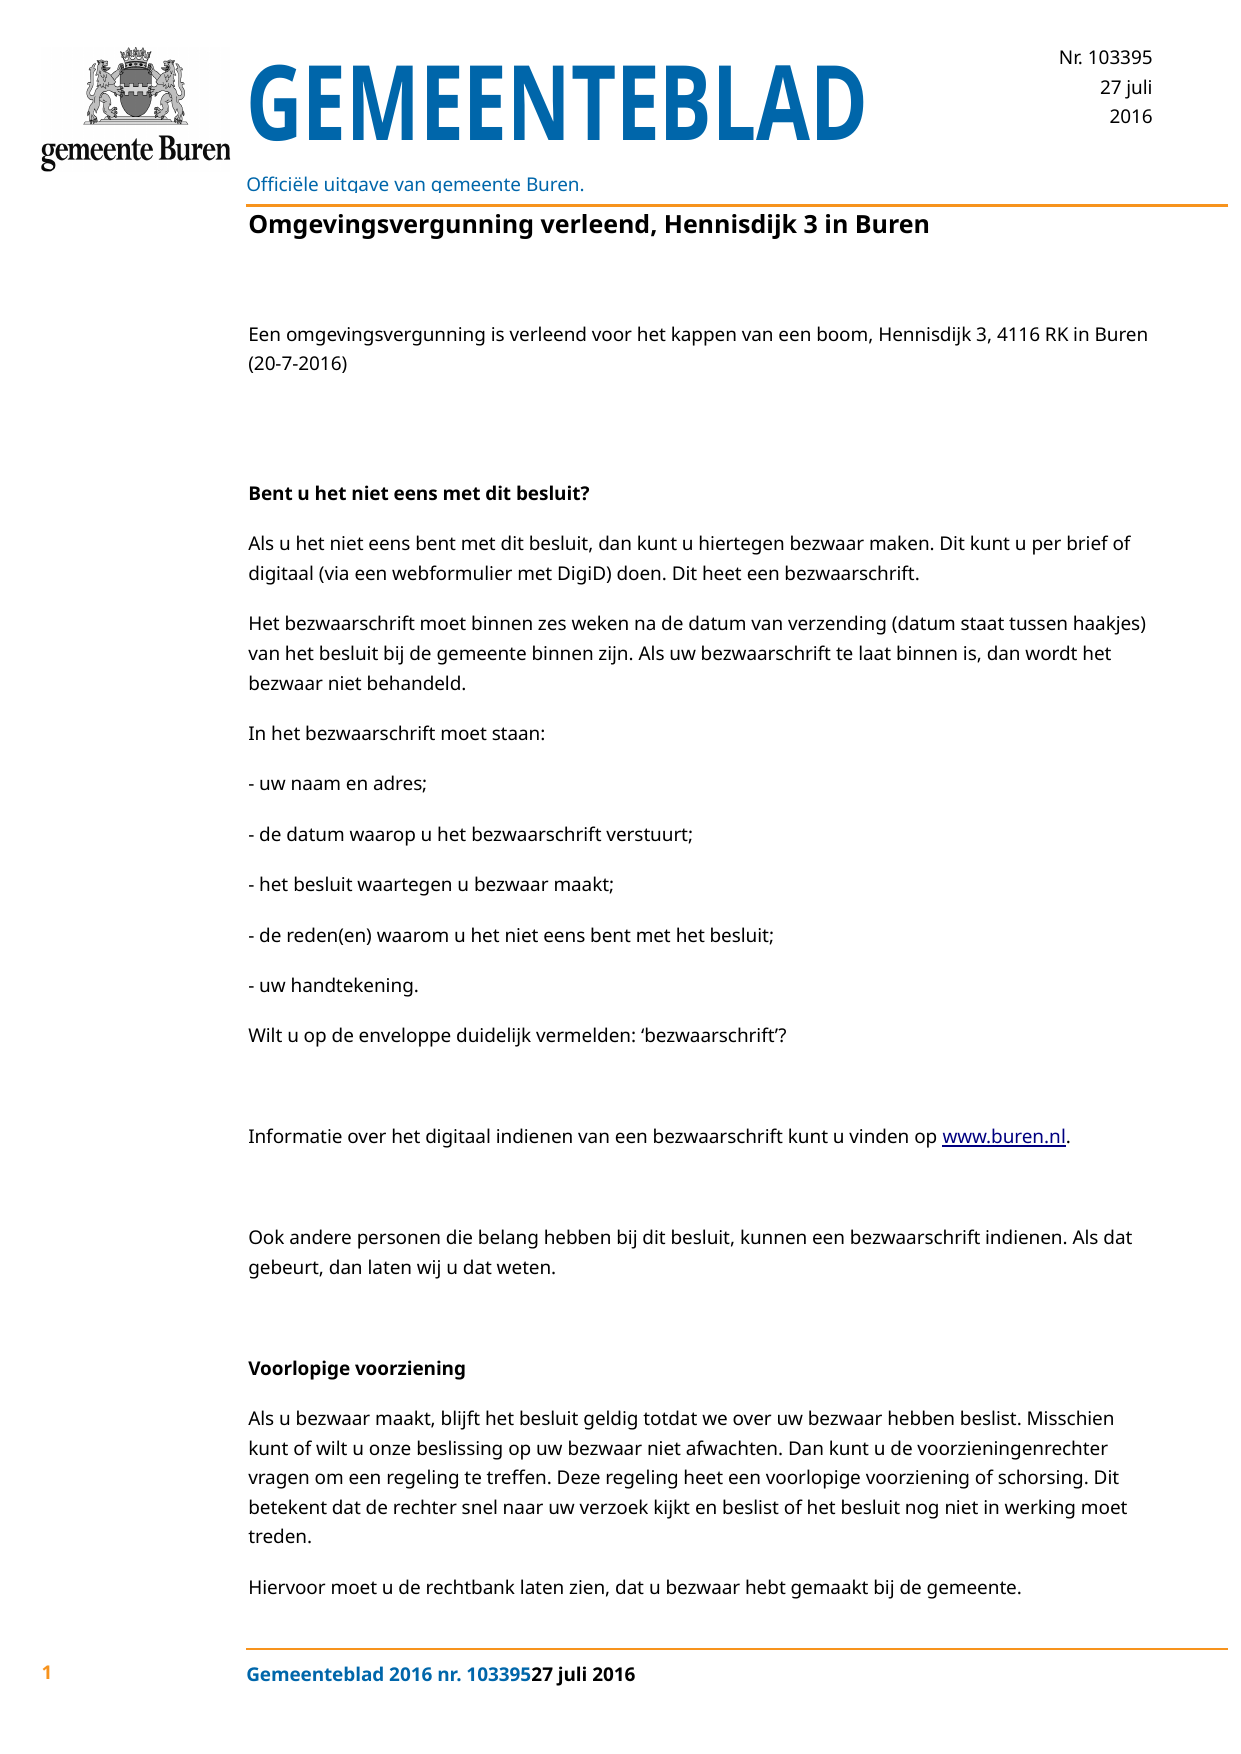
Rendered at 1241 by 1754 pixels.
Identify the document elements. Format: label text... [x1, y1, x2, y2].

text - uw handtekening. [248, 972, 1152, 998]
text - uw naam en adres; [248, 771, 1152, 796]
text - de datum waarop u het bezwaarschrift verstuurt; [248, 821, 1152, 847]
text Omgevingsvergunning verleend, Hennisdijk 3 in Buren [248, 207, 1152, 241]
text Hiervoor moet u de rechtbank laten zien, dat u bezwaar hebt gemaakt bij de gemeente. [248, 1574, 1152, 1600]
text Voorlopige voorziening [248, 1355, 1152, 1381]
text - de reden(en) waarom u het niet eens bent met het besluit; [248, 922, 1152, 948]
text In het bezwaarschrift moet staan: [248, 720, 1152, 746]
picture [41, 47, 231, 172]
text Als u het niet eens bent met dit besluit, dan kunt u hiertegen bezwaar maken. Dit kunt u per brief of digitaal (via een webformulier met DigiD) doen. Dit heet een bezwaarschrift. [248, 531, 1152, 586]
text Ook andere personen die belang hebben bij dit besluit, kunnen een bezwaarschrift indienen. Als dat gebeurt, dan laten wij u dat weten. [248, 1224, 1152, 1280]
text Bent u het niet eens met dit besluit? [248, 480, 1152, 506]
text - het besluit waartegen u bezwaar maakt; [248, 871, 1152, 897]
table_header Een omgevingsvergunning is verleend voor het kappen van een boom, Hennisdijk 3, 4116 RK in Buren (20-7-2016) [248, 321, 1152, 376]
text Wilt u op de enveloppe duidelijk vermelden: ‘bezwaarschrift’? [248, 1023, 1152, 1048]
text Informatie over het digitaal indienen van een bezwaarschrift kunt u vinden op www.buren.nl. [248, 1123, 1152, 1149]
text Als u bezwaar maakt, blijft het besluit geldig totdat we over uw bezwaar hebben beslist. Misschien kunt of wilt u onze beslissing op uw bezwaar niet afwachten. Dan kunt u de voorzieningenrechter vragen om een regeling te treffen. Deze regeling heet een voorlopige voorziening of schorsing. Dit betekent dat de rechter snel naar uw verzoek kijkt en beslist of het besluit nog niet in werking moet treden. [248, 1405, 1152, 1549]
text Het bezwaarschrift moet binnen zes weken na de datum van verzending (datum staat tussen haakjes) van het besluit bij de gemeente binnen zijn. Als uw bezwaarschrift te laat binnen is, dan wordt het bezwaar niet behandeld. [248, 611, 1152, 696]
